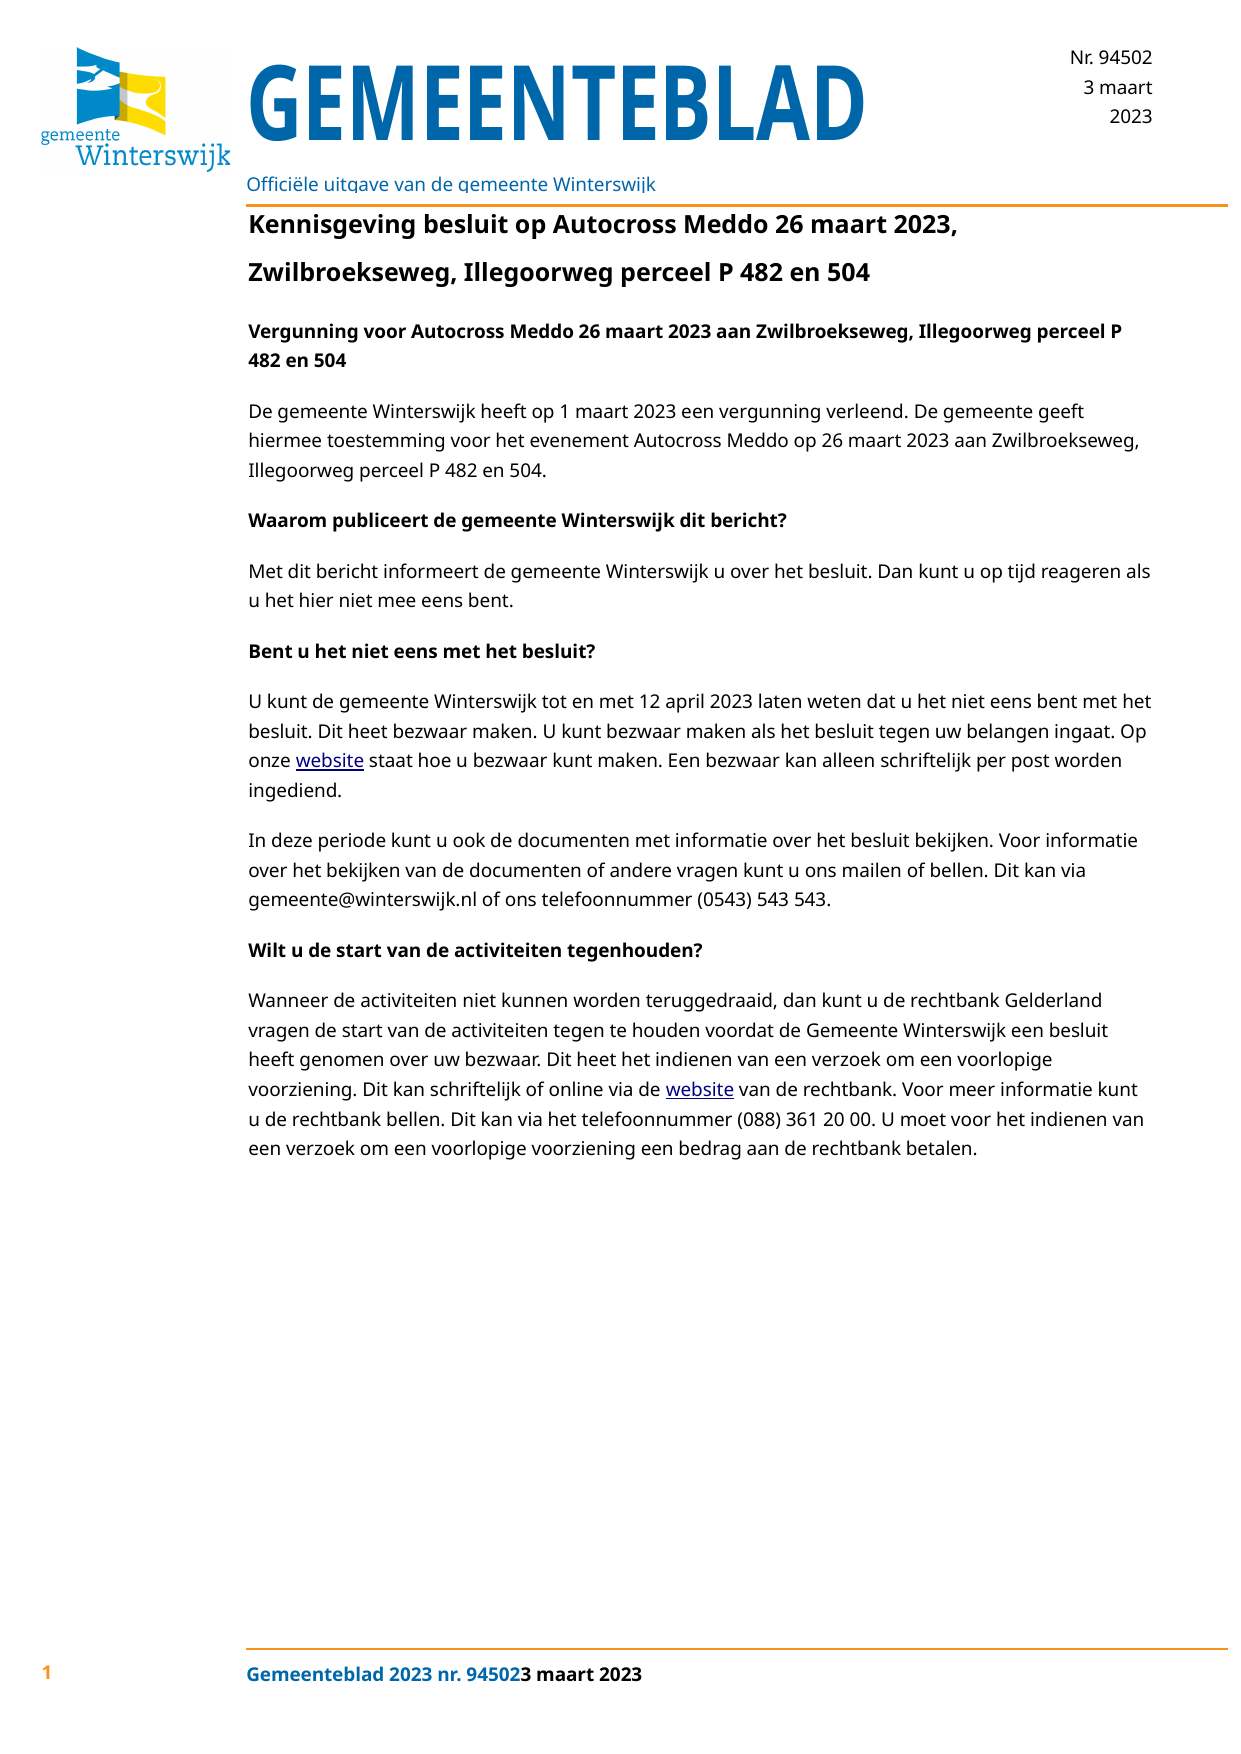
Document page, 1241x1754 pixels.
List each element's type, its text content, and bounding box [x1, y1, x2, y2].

text Kennisgeving besluit op Autocross Meddo 26 maart 2023, Zwilbroekseweg, Illegoorweg perceel P 482 en 504 [248, 207, 1152, 288]
text Wanneer de activiteiten niet kunnen worden teruggedraaid, dan kunt u de rechtbank Gelderland vragen de start van de activiteiten tegen te houden voordat de Gemeente Winterswijk een besluit heeft genomen over uw bezwaar. Dit heet het indienen van een verzoek om een voorlopige voorziening. Dit kan schriftelijk of online via de website van de rechtbank. Voor meer informatie kunt u de rechtbank bellen. Dit kan via het telefoonnummer (088) 361 20 00. U moet voor het indienen van een verzoek om een voorlopige voorziening een bedrag aan de rechtbank betalen. [248, 987, 1152, 1161]
text Vergunning voor Autocross Meddo 26 maart 2023 aan Zwilbroekseweg, Illegoorweg perceel P 482 en 504 [248, 318, 1152, 373]
text Bent u het niet eens met het besluit? [248, 638, 1152, 664]
text Wilt u de start van de activiteiten tegenhouden? [248, 937, 1152, 963]
picture [41, 47, 231, 172]
text U kunt de gemeente Winterswijk tot en met 12 april 2023 laten weten dat u het niet eens bent met het besluit. Dit heet bezwaar maken. U kunt bezwaar maken als het besluit tegen uw belangen ingaat. Op onze website staat hoe u bezwaar kunt maken. Een bezwaar kan alleen schriftelijk per post worden ingediend. [248, 688, 1152, 803]
text Met dit bericht informeert de gemeente Winterswijk u over het besluit. Dan kunt u op tijd reageren als u het hier niet mee eens bent. [248, 558, 1152, 613]
picture [225, 153, 231, 162]
text Waarom publiceert de gemeente Winterswijk dit bericht? [248, 507, 1152, 533]
text In deze periode kunt u ook de documenten met informatie over het besluit bekijken. Voor informatie over het bekijken van de documenten of andere vragen kunt u ons mailen of bellen. Dit kan via gemeente@winterswijk.nl of ons telefoonnummer (0543) 543 543. [248, 827, 1152, 912]
text De gemeente Winterswijk heeft op 1 maart 2023 een vergunning verleend. De gemeente geeft hiermee toestemming voor het evenement Autocross Meddo op 26 maart 2023 aan Zwilbroekseweg, Illegoorweg perceel P 482 en 504. [248, 398, 1152, 483]
